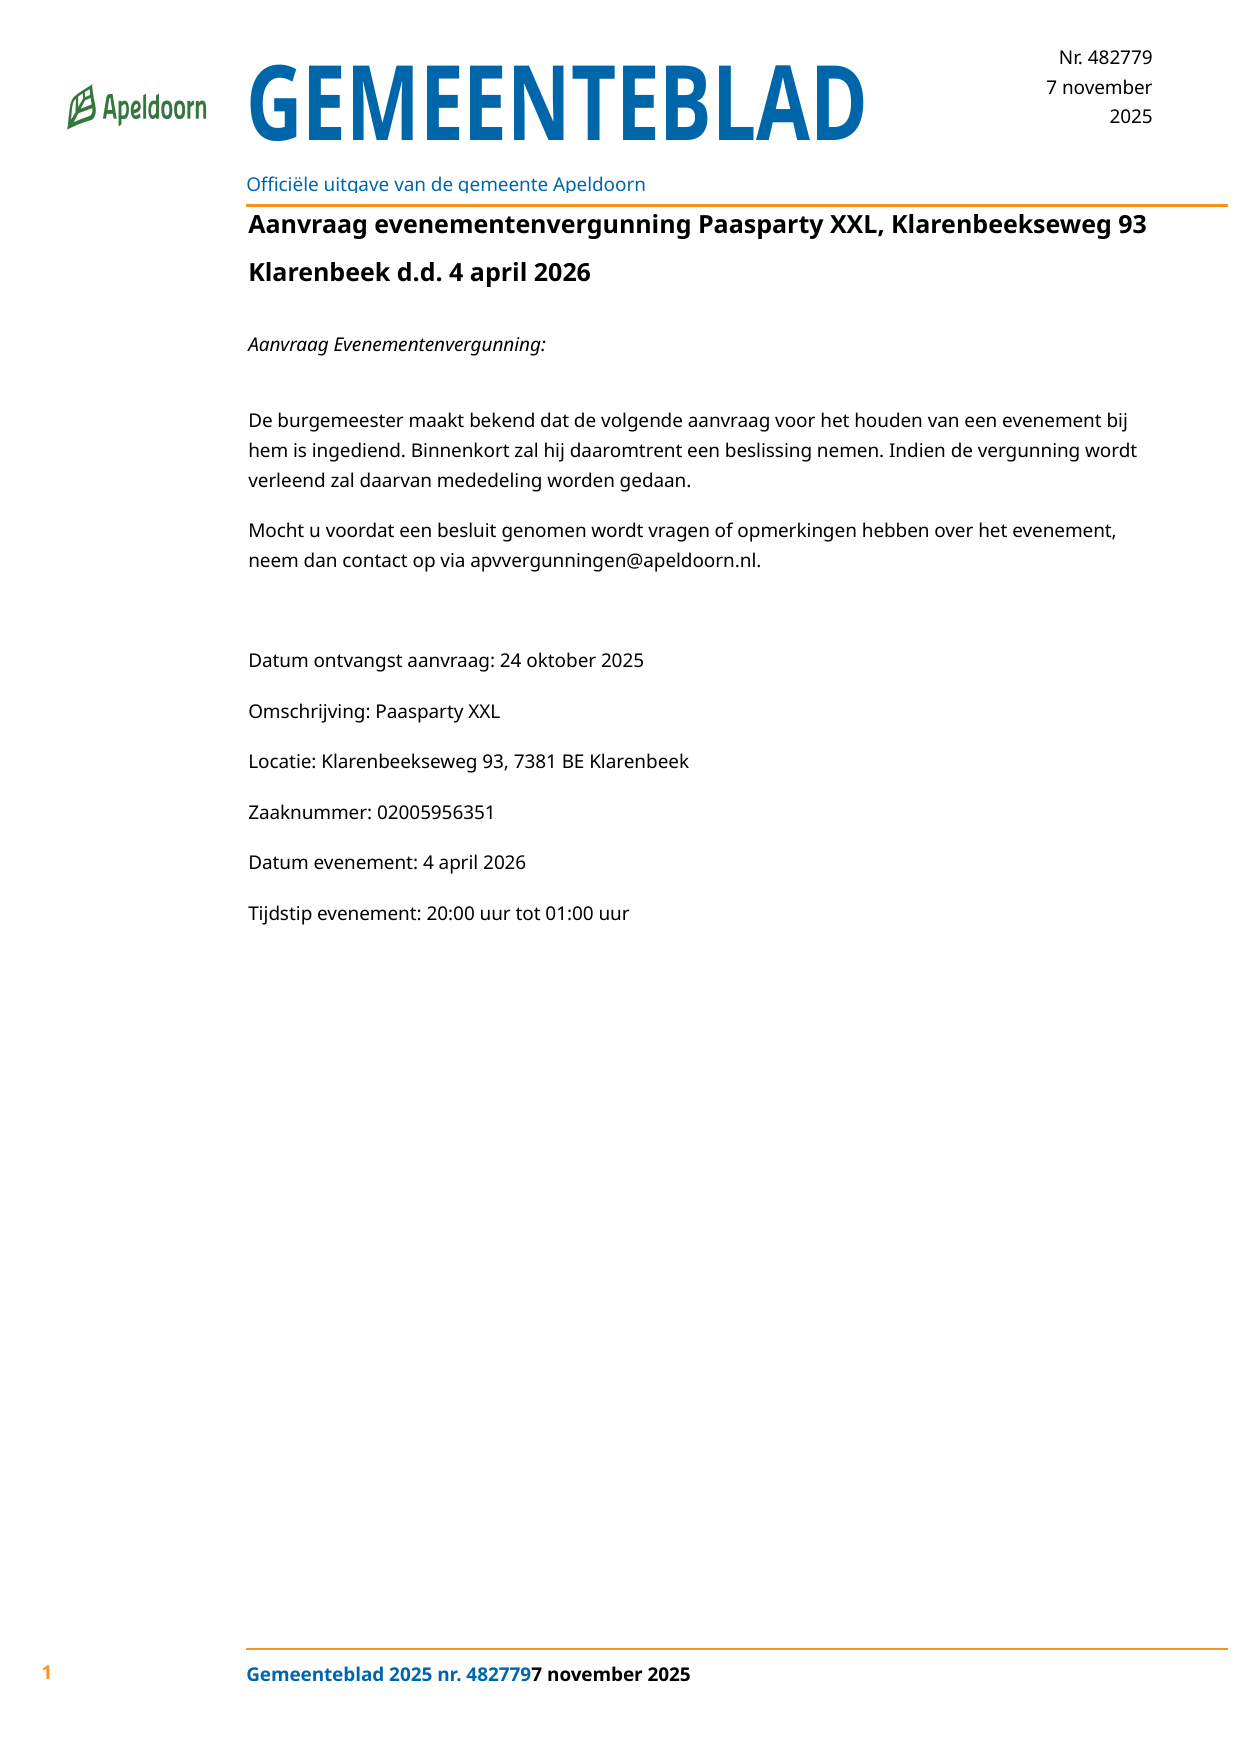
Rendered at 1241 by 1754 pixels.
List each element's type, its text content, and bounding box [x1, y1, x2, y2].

text Locatie: Klarenbeekseweg 93, 7381 BE Klarenbeek [248, 748, 1152, 774]
text Datum evenement: 4 april 2026 [248, 849, 1152, 875]
text Mocht u voordat een besluit genomen wordt vragen of opmerkingen hebben over het evenement, neem dan contact op via apvvergunningen@apeldoorn.nl. [248, 517, 1152, 572]
text De burgemeester maakt bekend dat de volgende aanvraag voor het houden van een evenement bij hem is ingediend. Binnenkort zal hij daaromtrent een beslissing nemen. Indien de vergunning wordt verleend zal daarvan mededeling worden gedaan. [248, 408, 1152, 492]
picture [41, 47, 231, 172]
text Datum ontvangst aanvraag: 24 oktober 2025 [248, 648, 1152, 673]
text Omschrijving: Paasparty XXL [248, 698, 1152, 724]
text Aanvraag Evenementenvergunning: [248, 331, 1152, 357]
text Tijdstip evenement: 20:00 uur tot 01:00 uur [248, 900, 1152, 925]
text Aanvraag evenementenvergunning Paasparty XXL, Klarenbeekseweg 93 Klarenbeek d.d. 4 april 2026 [248, 207, 1152, 288]
text Zaaknummer: 02005956351 [248, 799, 1152, 824]
